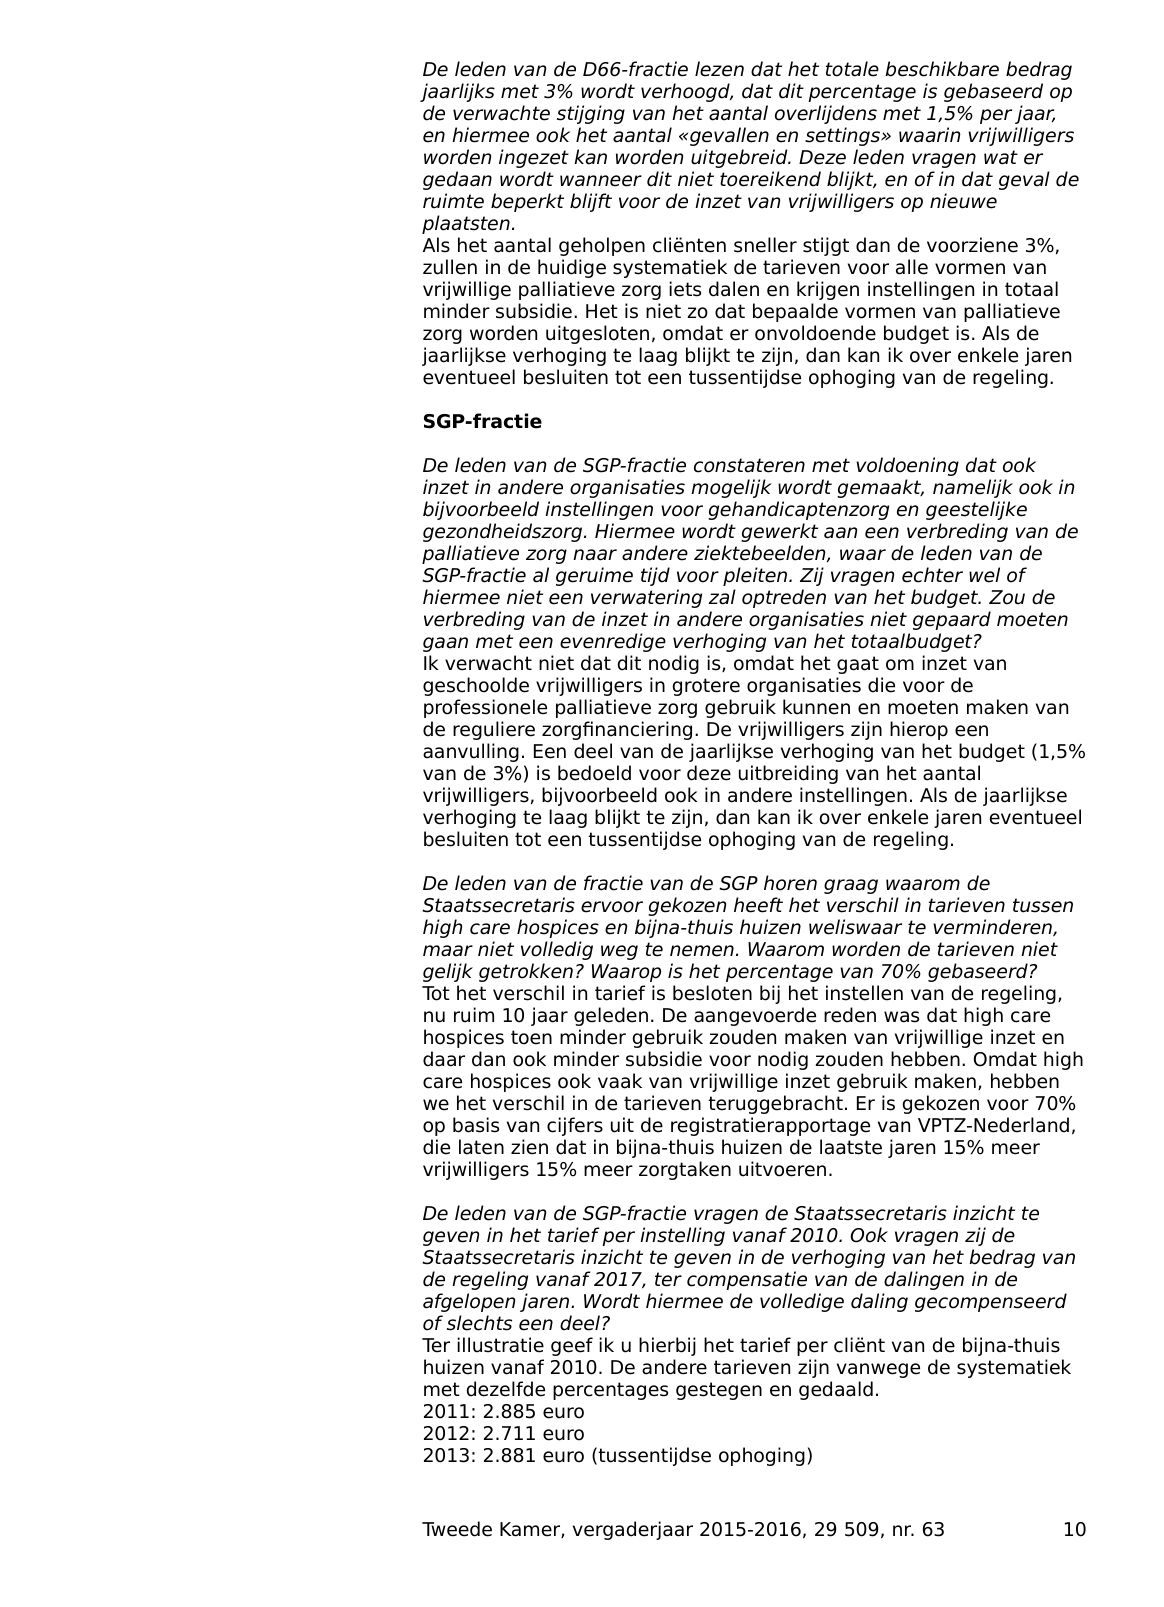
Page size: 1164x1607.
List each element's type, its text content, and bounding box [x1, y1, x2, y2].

subtitle SGP-fractie [422, 411, 1087, 433]
text Tot het verschil in tarief is besloten bij het instellen van de regeling, nu ruim 10 jaar geleden. De aangevoerde reden was dat high care hospices toen minder gebruik zouden maken van vrijwillige inzet en daar dan ook minder subsidie voor nodig zouden hebben. Omdat high care hospices ook vaak van vrijwillige inzet gebruik maken, hebben we het verschil in de tarieven teruggebracht. Er is gekozen voor 70% op basis van cijfers uit de registratierapportage van VPTZ-Nederland, die laten zien dat in bijna-thuis huizen de laatste jaren 15% meer vrijwilligers 15% meer zorgtaken uitvoeren. [422, 983, 1087, 1181]
text De leden van de SGP-fractie vragen de Staatssecretaris inzicht te geven in het tarief per instelling vanaf 2010. Ook vragen zij de Staatssecretaris inzicht te geven in de verhoging van het bedrag van de regeling vanaf 2017, ter compensatie van de dalingen in de afgelopen jaren. Wordt hiermee de volledige daling gecompenseerd of slechts een deel? [422, 1203, 1087, 1335]
text 2012: 2.711 euro [422, 1423, 1087, 1444]
text 2013: 2.881 euro (tussentijdse ophoging) [422, 1444, 1087, 1467]
text De leden van de SGP-fractie constateren met voldoening dat ook inzet in andere organisaties mogelijk wordt gemaakt, namelijk ook in bijvoorbeeld instellingen voor gehandicaptenzorg en geestelijke gezondheidszorg. Hiermee wordt gewerkt aan een verbreding van de palliatieve zorg naar andere ziektebeelden, waar de leden van de SGP-fractie al geruime tijd voor pleiten. Zij vragen echter wel of hiermee niet een verwatering zal optreden van het budget. Zou de verbreding van de inzet in andere organisaties niet gepaard moeten gaan met een evenredige verhoging van het totaalbudget? [422, 455, 1087, 653]
text 2011: 2.885 euro [422, 1401, 1087, 1423]
text De leden van de D66-fractie lezen dat het totale beschikbare bedrag jaarlijks met 3% wordt verhoogd, dat dit percentage is gebaseerd op de verwachte stijging van het aantal overlijdens met 1,5% per jaar, en hiermee ook het aantal «gevallen en settings» waarin vrijwilligers worden ingezet kan worden uitgebreid. Deze leden vragen wat er gedaan wordt wanneer dit niet toereikend blijkt, en of in dat geval de ruimte beperkt blijft voor de inzet van vrijwilligers op nieuwe plaatsten. [422, 59, 1087, 235]
text Ter illustratie geef ik u hierbij het tarief per cliënt van de bijna-thuis huizen vanaf 2010. De andere tarieven zijn vanwege de systematiek met dezelfde percentages gestegen en gedaald. [422, 1335, 1087, 1401]
text Als het aantal geholpen cliënten sneller stijgt dan de voorziene 3%, zullen in de huidige systematiek de tarieven voor alle vormen van vrijwillige palliatieve zorg iets dalen en krijgen instellingen in totaal minder subsidie. Het is niet zo dat bepaalde vormen van palliatieve zorg worden uitgesloten, omdat er onvoldoende budget is. Als de jaarlijkse verhoging te laag blijkt te zijn, dan kan ik over enkele jaren eventueel besluiten tot een tussentijdse ophoging van de regeling. [422, 235, 1087, 389]
text De leden van de fractie van de SGP horen graag waarom de Staatssecretaris ervoor gekozen heeft het verschil in tarieven tussen high care hospices en bijna-thuis huizen weliswaar te verminderen, maar niet volledig weg te nemen. Waarom worden de tarieven niet gelijk getrokken? Waarop is het percentage van 70% gebaseerd? [422, 873, 1087, 983]
text Ik verwacht niet dat dit nodig is, omdat het gaat om inzet van geschoolde vrijwilligers in grotere organisaties die voor de professionele palliatieve zorg gebruik kunnen en moeten maken van de reguliere zorgfinanciering. De vrijwilligers zijn hierop een aanvulling. Een deel van de jaarlijkse verhoging van het budget (1,5% van de 3%) is bedoeld voor deze uitbreiding van het aantal vrijwilligers, bijvoorbeeld ook in andere instellingen. Als de jaarlijkse verhoging te laag blijkt te zijn, dan kan ik over enkele jaren eventueel besluiten tot een tussentijdse ophoging van de regeling. [422, 653, 1087, 851]
